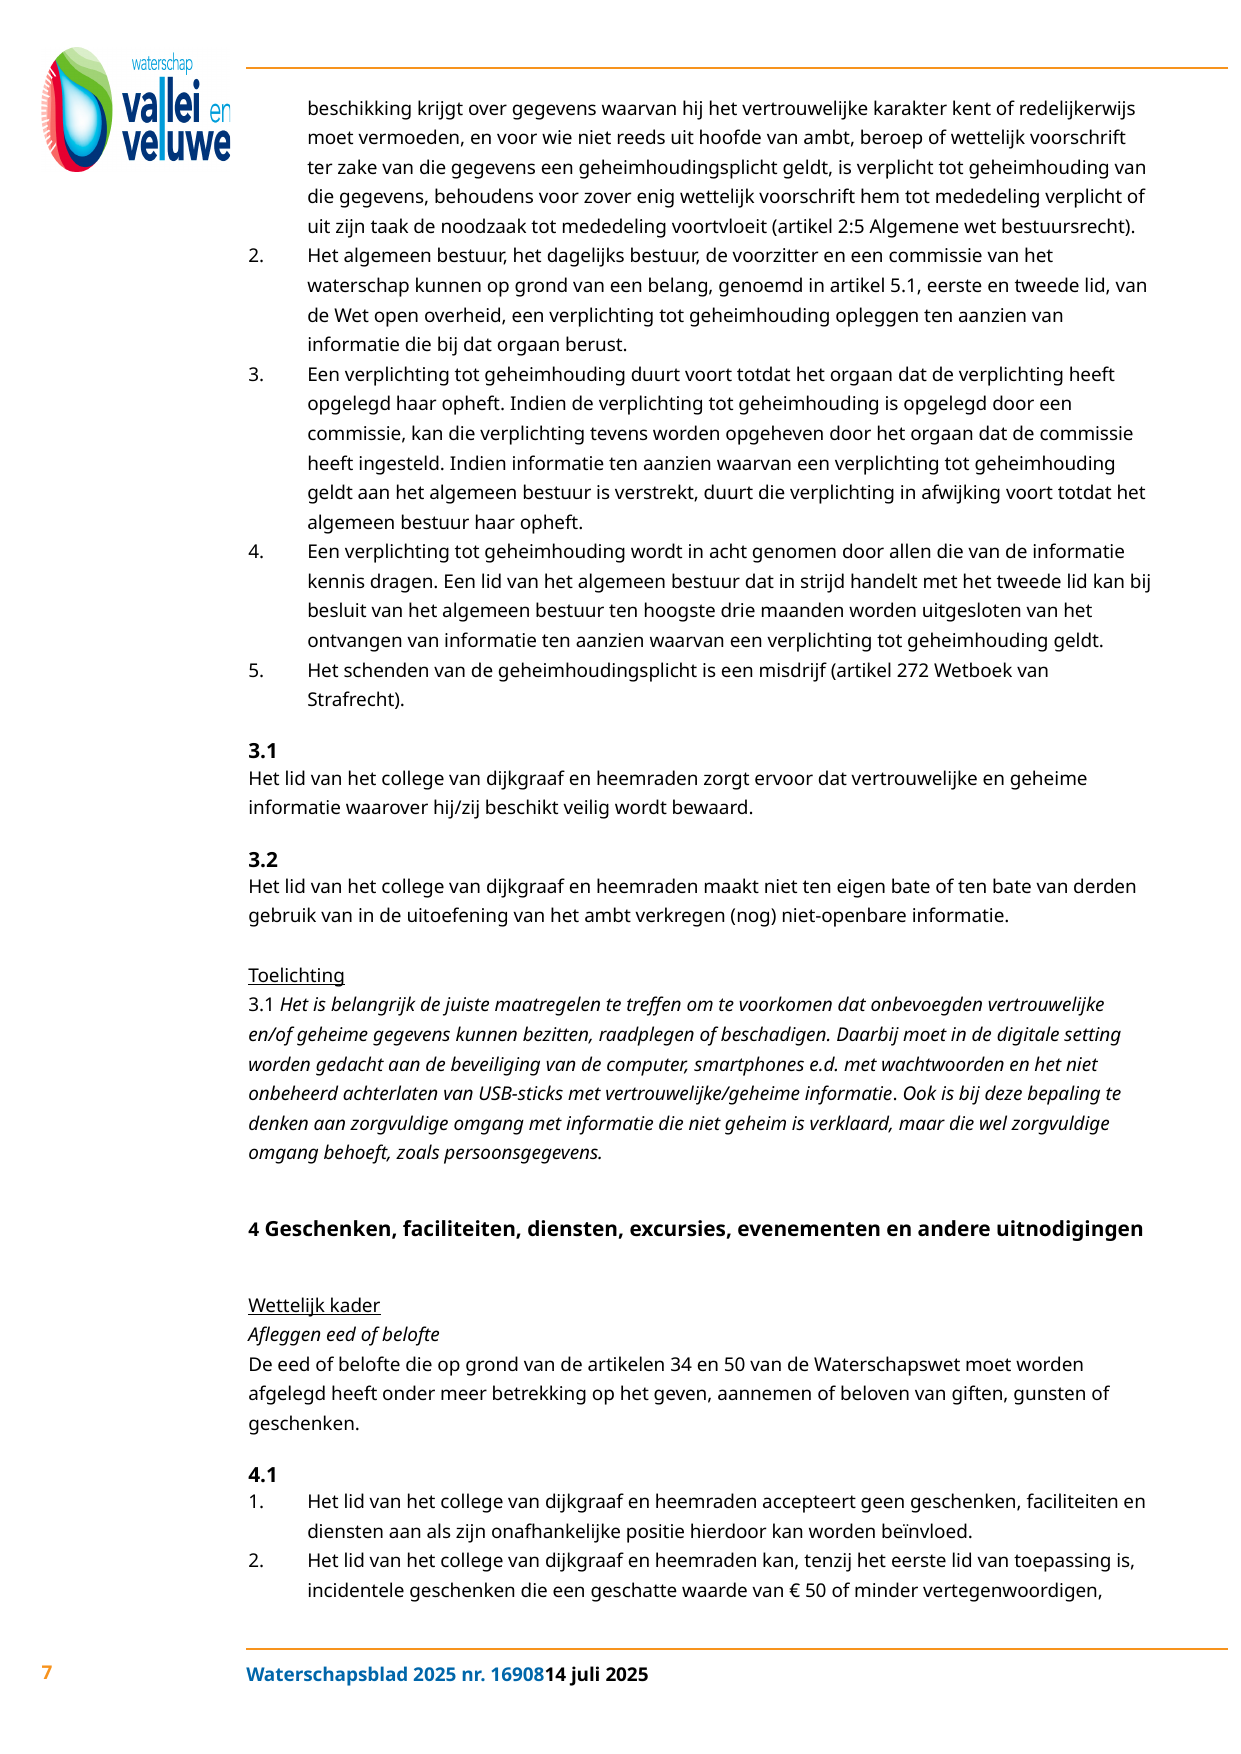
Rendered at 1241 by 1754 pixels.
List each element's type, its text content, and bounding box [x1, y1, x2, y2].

text 3.1 [248, 736, 1152, 765]
table_header Wettelijk kader Afleggen eed of belofte De eed of belofte die op grond van de artikelen 34 en 50 van de Waterschapswet moet worden afgelegd heeft onder meer betrekking op het geven, aannemen of beloven van giften, gunsten of geschenken. [248, 1292, 1152, 1436]
list Het lid van het college van dijkgraaf en heemraden kan, tenzij het eerste lid van toepassing is, incidentele geschenken die een geschatte waarde van € 50 of minder vertegenwoordigen, [248, 1548, 1152, 1603]
text Het lid van het college van dijkgraaf en heemraden zorgt ervoor dat vertrouwelijke en geheime informatie waarover hij/zij beschikt veilig wordt bewaard. [248, 765, 1152, 820]
picture [41, 47, 231, 172]
table_header Toelichting 3.1 Het is belangrijk de juiste maatregelen te treffen om te voorkomen dat onbevoegden vertrouwelijke en/of geheime gegevens kunnen bezitten, raadplegen of beschadigen. Daarbij moet in de digitale setting worden gedacht aan de beveiliging van de computer, smartphones e.d. met wachtwoorden en het niet onbeheerd achterlaten van USB-sticks met vertrouwelijke/geheime informatie. Ook is bij deze bepaling te denken aan zorgvuldige omgang met informatie die niet geheim is verklaard, maar die wel zorgvuldige omgang behoeft, zoals persoonsgegevens. [248, 962, 1152, 1165]
text 4.1 [248, 1460, 1152, 1488]
table_header beschikking krijgt over gegevens waarvan hij het vertrouwelijke karakter kent of redelijkerwijs moet vermoeden, en voor wie niet reeds uit hoofde van ambt, beroep of wettelijk voorschrift ter zake van die gegevens een geheimhoudingsplicht geldt, is verplicht tot geheimhouding van die gegevens, behoudens voor zover enig wettelijk voorschrift hem tot mededeling verplicht of uit zijn taak de noodzaak tot mededeling voortvloeit (artikel 2:5 Algemene wet bestuursrecht). Het algemeen bestuur, het dagelijks bestuur, de voorzitter en een commissie van het waterschap kunnen op grond van een belang, genoemd in artikel 5.1, eerste en tweede lid, van de Wet open overheid, een verplichting tot geheimhouding opleggen ten aanzien van informatie die bij dat orgaan berust. Een verplichting tot geheimhouding duurt voort totdat het orgaan dat de verplichting heeft opgelegd haar opheft. Indien de verplichting tot geheimhouding is opgelegd door een commissie, kan die verplichting tevens worden opgeheven door het orgaan dat de commissie heeft ingesteld. Indien informatie ten aanzien waarvan een verplichting tot geheimhouding geldt aan het algemeen bestuur is verstrekt, duurt die verplichting in afwijking voort totdat het algemeen bestuur haar opheft. Een verplichting tot geheimhouding wordt in acht genomen door allen die van de informatie kennis dragen. Een lid van het algemeen bestuur dat in strijd handelt met het tweede lid kan bij besluit van het algemeen bestuur ten hoogste drie maanden worden uitgesloten van het ontvangen van informatie ten aanzien waarvan een verplichting tot geheimhouding geldt. Het schenden van de geheimhoudingsplicht is een misdrijf (artikel 272 Wetboek van Strafrecht). [248, 95, 1152, 712]
text 4 Geschenken, faciliteiten, diensten, excursies, evenementen en andere uitnodigingen [248, 1214, 1152, 1242]
text 3.2 [248, 845, 1152, 873]
text Het lid van het college van dijkgraaf en heemraden maakt niet ten eigen bate of ten bate van derden gebruik van in de uitoefening van het ambt verkregen (nog) niet-openbare informatie. [248, 873, 1152, 928]
list Het lid van het college van dijkgraaf en heemraden accepteert geen geschenken, faciliteiten en diensten aan als zijn onafhankelijke positie hierdoor kan worden beïnvloed. [248, 1488, 1152, 1544]
